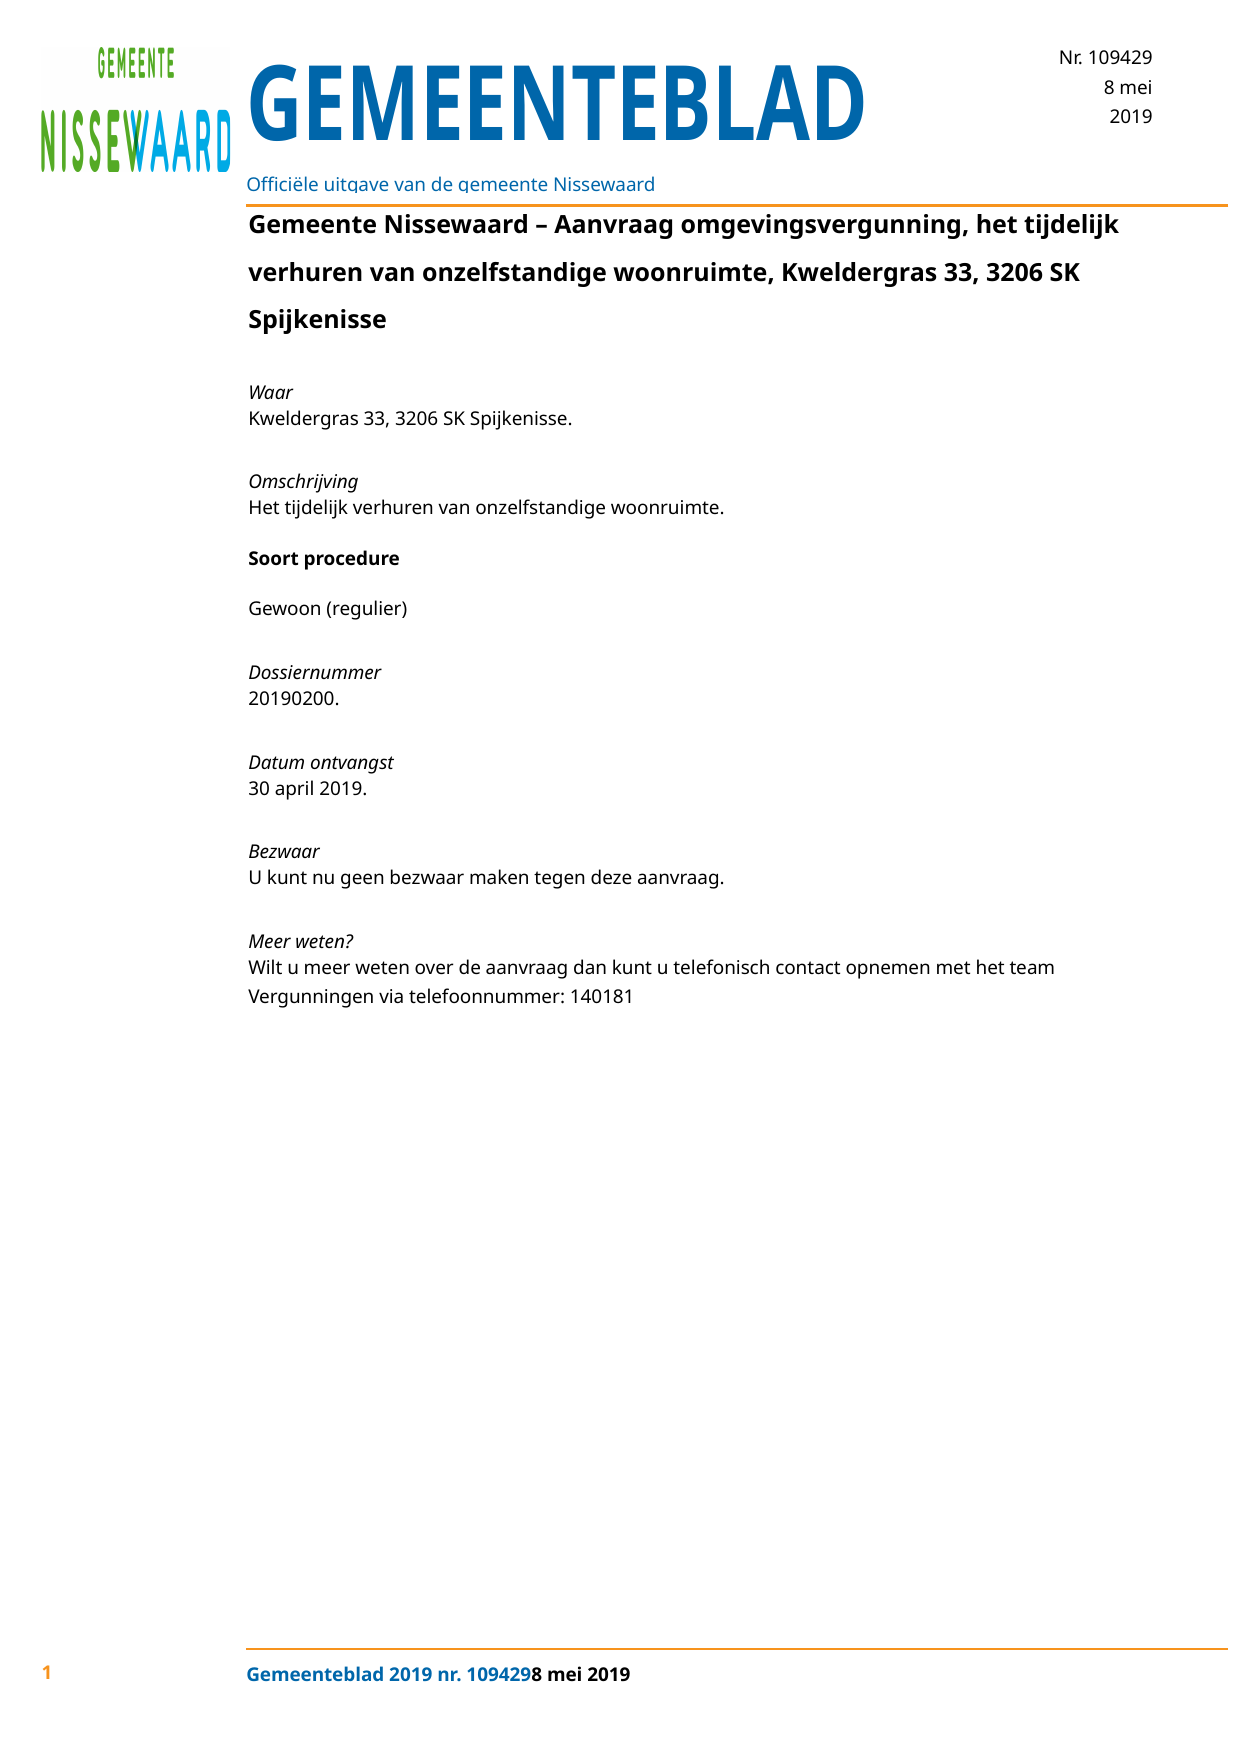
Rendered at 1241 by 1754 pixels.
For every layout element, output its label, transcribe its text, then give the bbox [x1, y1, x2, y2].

picture [176, 157, 187, 172]
text Gewoon (regulier) [248, 595, 1152, 621]
text Bezwaar [248, 839, 1152, 864]
text Datum ontvangst [248, 749, 1152, 775]
text Meer weten? [248, 928, 1152, 954]
picture [201, 122, 206, 138]
text Omschrijving [248, 469, 1152, 494]
text Soort procedure [248, 545, 1152, 571]
text Wilt u meer weten over de aanvraag dan kunt u telefonisch contact opnemen met het team Vergunningen via telefoonnummer: 140181 [248, 954, 1152, 1009]
text Waar [248, 379, 1152, 405]
text Dossiernummer [248, 659, 1152, 685]
text 20190200. [248, 685, 1152, 711]
text U kunt nu geen bezwaar maken tegen deze aanvraag. [248, 864, 1152, 890]
picture [154, 157, 165, 172]
picture [41, 47, 231, 172]
picture [222, 122, 227, 160]
text Kweldergras 33, 3206 SK Spijkenisse. [248, 405, 1152, 431]
picture [200, 151, 206, 172]
text 30 april 2019. [248, 775, 1152, 800]
text Gemeente Nissewaard – Aanvraag omgevingsvergunning, het tijdelijk verhuren van onzelfstandige woonruimte, Kweldergras 33, 3206 SK Spijkenisse [248, 207, 1152, 336]
text Het tijdelijk verhuren van onzelfstandige woonruimte. [248, 494, 1152, 520]
